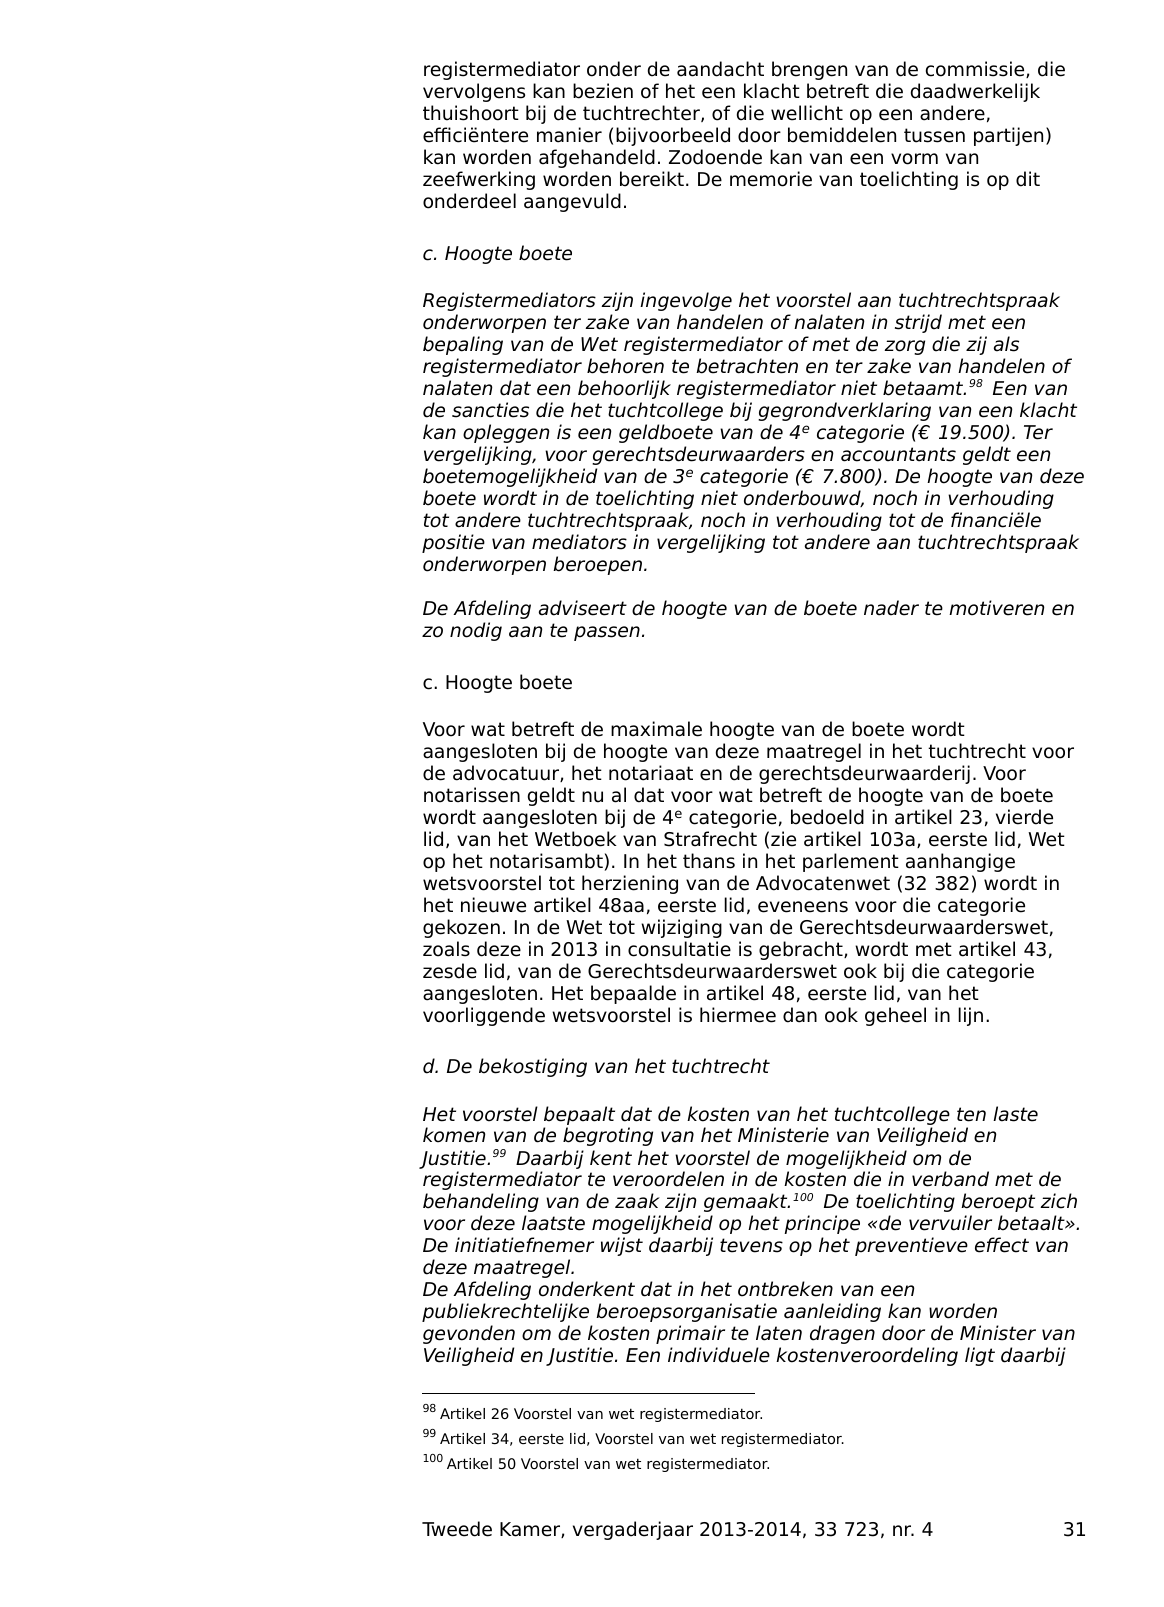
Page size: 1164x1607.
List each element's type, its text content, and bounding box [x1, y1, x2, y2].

text De Afdeling onderkent dat in het ontbreken van een publiekrechtelijke beroepsorganisatie aanleiding kan worden gevonden om de kosten primair te laten dragen door de Minister van Veiligheid en Justitie. Een individuele kostenveroordeling ligt daarbij [422, 1279, 1087, 1367]
text Artikel 50 Voorstel van wet registermediator. [422, 1452, 1087, 1474]
text Registermediators zijn ingevolge het voorstel aan tuchtrechtspraak onderworpen ter zake van handelen of nalaten in strijd met een bepaling van de Wet registermediator of met de zorg die zij als registermediator behoren te betrachten en ter zake van handelen of nalaten dat een behoorlijk registermediator niet betaamt. Een van de sancties die het tuchtcollege bij gegrondverklaring van een klacht kan opleggen is een geldboete van de 4e categorie (€ 19.500). Ter vergelijking, voor gerechtsdeurwaarders en accountants geldt een boetemogelijkheid van de 3e categorie (€ 7.800). De hoogte van deze boete wordt in de toelichting niet onderbouwd, noch in verhouding tot andere tuchtrechtspraak, noch in verhouding tot de financiële positie van mediators in vergelijking tot andere aan tuchtrechtspraak onderworpen beroepen. [422, 290, 1087, 576]
text Het voorstel bepaalt dat de kosten van het tuchtcollege ten laste komen van de begroting van het Ministerie van Veiligheid en Justitie. Daarbij kent het voorstel de mogelijkheid om de registermediator te veroordelen in de kosten die in verband met de behandeling van de zaak zijn gemaakt. De toelichting beroept zich voor deze laatste mogelijkheid op het principe «de vervuiler betaalt». De initiatiefnemer wijst daarbij tevens op het preventieve effect van deze maatregel. [422, 1103, 1087, 1279]
subtitle d. De bekostiging van het tuchtrecht [422, 1056, 1087, 1078]
subtitle c. Hoogte boete [422, 243, 1087, 265]
text Artikel 26 Voorstel van wet registermediator. [422, 1402, 1087, 1424]
text De Afdeling adviseert de hoogte van de boete nader te motiveren en zo nodig aan te passen. [422, 598, 1087, 642]
text Artikel 34, eerste lid, Voorstel van wet registermediator. [422, 1427, 1087, 1449]
text Voor wat betreft de maximale hoogte van de boete wordt aangesloten bij de hoogte van deze maatregel in het tuchtrecht voor de advocatuur, het notariaat en de gerechtsdeurwaarderij. Voor notarissen geldt nu al dat voor wat betreft de hoogte van de boete wordt aangesloten bij de 4e categorie, bedoeld in artikel 23, vierde lid, van het Wetboek van Strafrecht (zie artikel 103a, eerste lid, Wet op het notarisambt). In het thans in het parlement aanhangige wetsvoorstel tot herziening van de Advocatenwet (32 382) wordt in het nieuwe artikel 48aa, eerste lid, eveneens voor die categorie gekozen. In de Wet tot wijziging van de Gerechtsdeurwaarderswet, zoals deze in 2013 in consultatie is gebracht, wordt met artikel 43, zesde lid, van de Gerechtsdeurwaarderswet ook bij die categorie aangesloten. Het bepaalde in artikel 48, eerste lid, van het voorliggende wetsvoorstel is hiermee dan ook geheel in lijn. [422, 719, 1087, 1026]
text registermediator onder de aandacht brengen van de commissie, die vervolgens kan bezien of het een klacht betreft die daadwerkelijk thuishoort bij de tuchtrechter, of die wellicht op een andere, efficiëntere manier (bijvoorbeeld door bemiddelen tussen partijen) kan worden afgehandeld. Zodoende kan van een vorm van zeefwerking worden bereikt. De memorie van toelichting is op dit onderdeel aangevuld. [422, 59, 1087, 213]
subtitle c. Hoogte boete [422, 672, 1087, 694]
